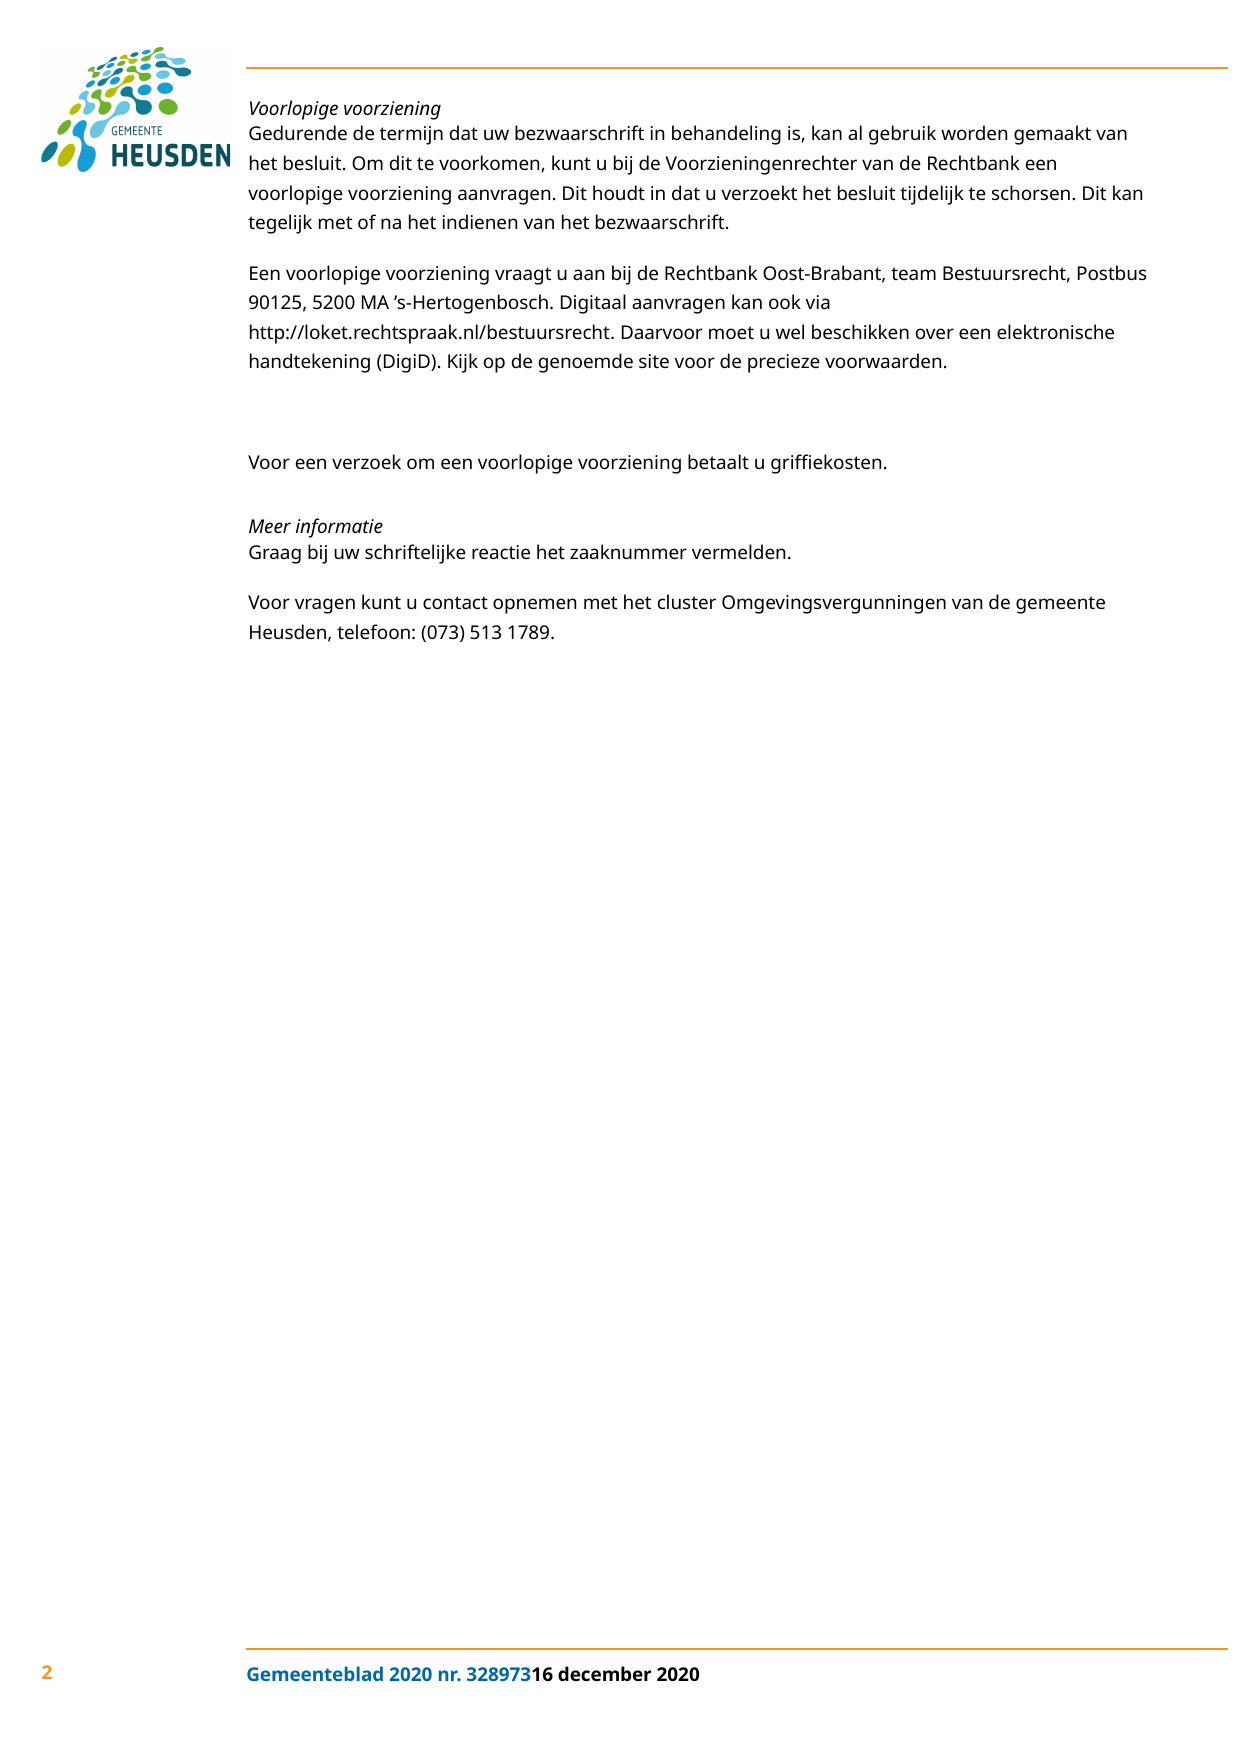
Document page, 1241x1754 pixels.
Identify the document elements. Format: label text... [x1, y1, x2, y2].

text Voor vragen kunt u contact opnemen met het cluster Omgevingsvergunningen van de gemeente Heusden, telefoon: (073) 513 1789. [248, 589, 1152, 645]
text Een voorlopige voorziening vraagt u aan bij de Rechtbank Oost-Brabant, team Bestuursrecht, Postbus 90125, 5200 MA ’s-Hertogenbosch. Digitaal aanvragen kan ook via http://loket.rechtspraak.nl/bestuursrecht. Daarvoor moet u wel beschikken over een elektronische handtekening (DigiD). Kijk op de genoemde site voor de precieze voorwaarden. [248, 260, 1152, 374]
text Meer informatie [248, 513, 1152, 539]
text Voorlopige voorziening [248, 95, 1152, 121]
text Gedurende de termijn dat uw bezwaarschrift in behandeling is, kan al gebruik worden gemaakt van het besluit. Om dit te voorkomen, kunt u bij de Voorzieningenrechter van de Rechtbank een voorlopige voorziening aanvragen. Dit houdt in dat u verzoekt het besluit tijdelijk te schorsen. Dit kan tegelijk met of na het indienen van het bezwaarschrift. [248, 121, 1152, 235]
text Graag bij uw schriftelijke reactie het zaaknummer vermelden. [248, 539, 1152, 565]
picture [41, 47, 231, 172]
text Voor een verzoek om een voorlopige voorziening betaalt u griffiekosten. [248, 449, 1152, 475]
